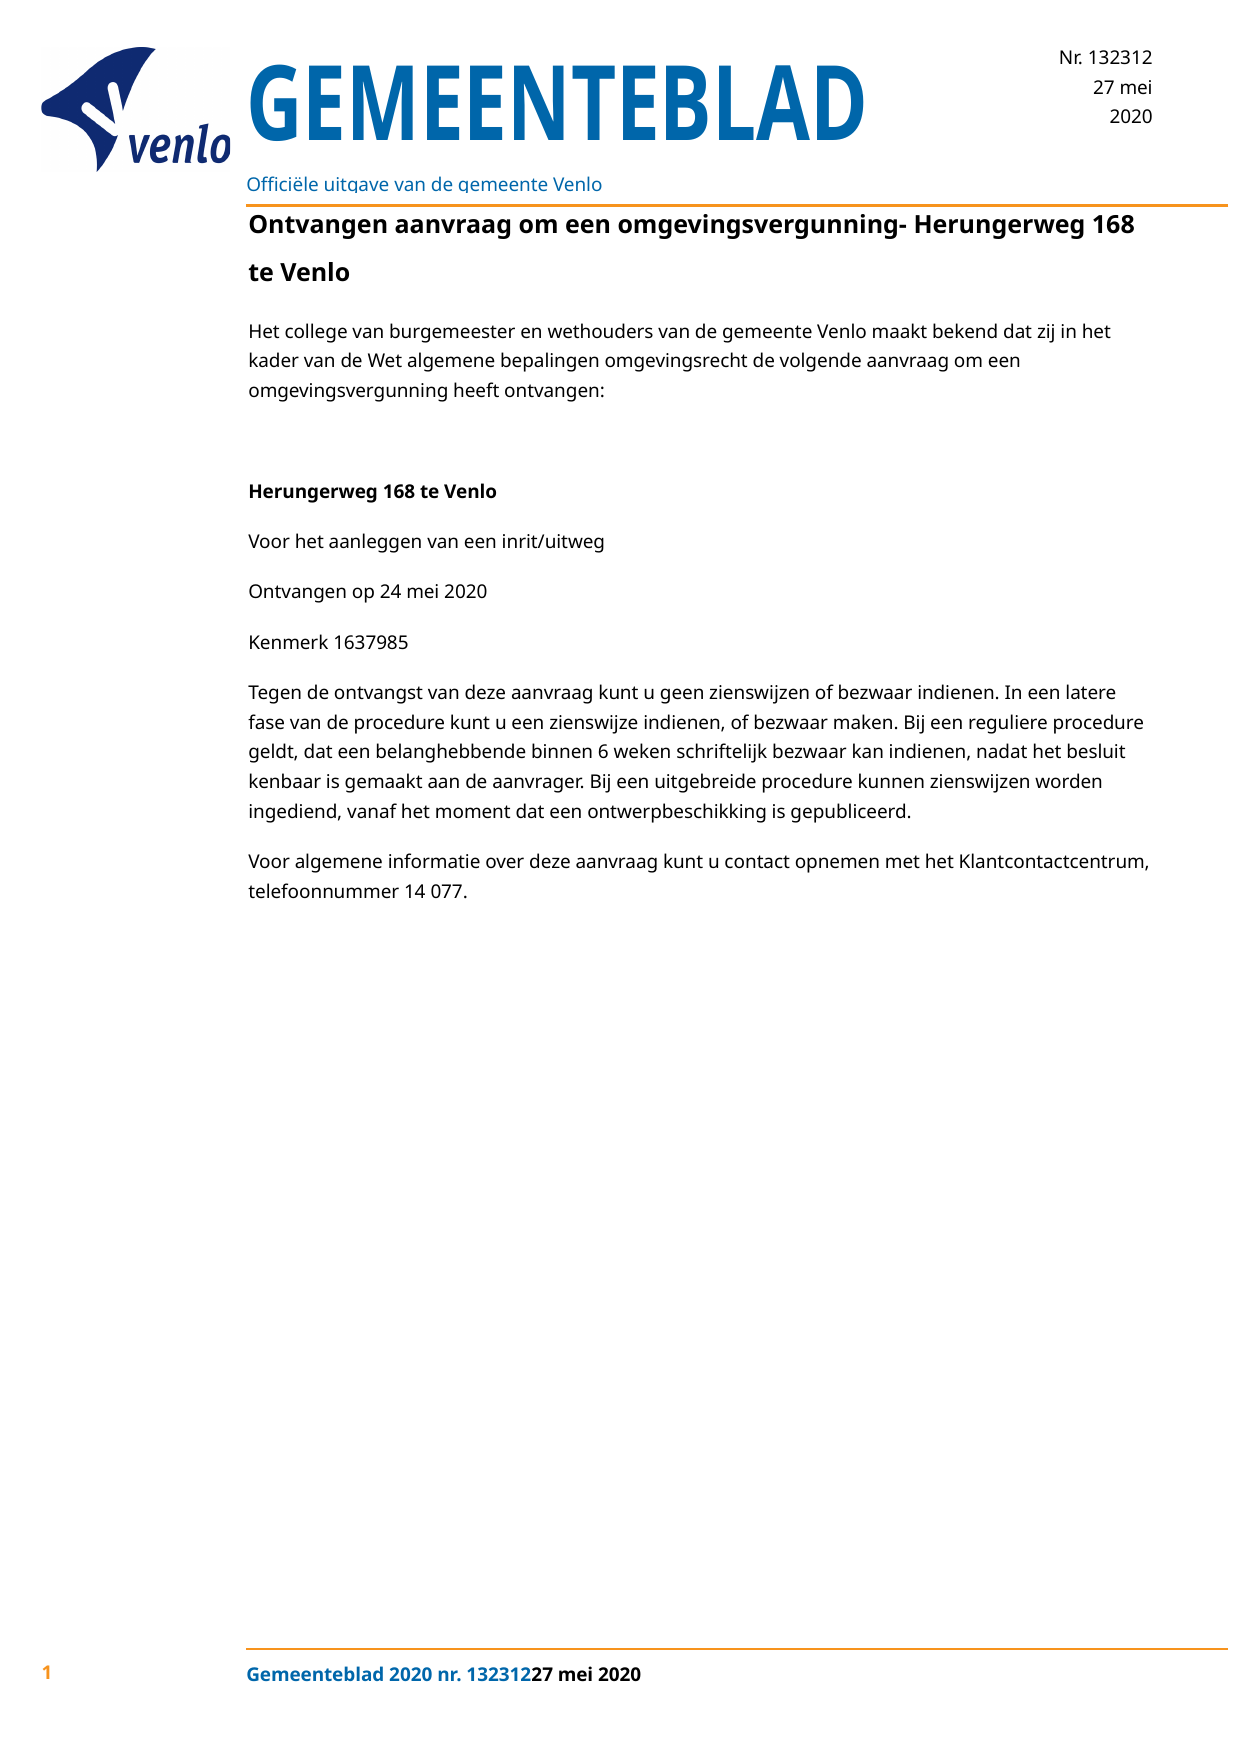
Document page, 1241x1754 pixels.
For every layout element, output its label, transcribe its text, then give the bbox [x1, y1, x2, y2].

picture [41, 47, 231, 172]
text Kenmerk 1637985 [248, 629, 1152, 655]
text Tegen de ontvangst van deze aanvraag kunt u geen zienswijzen of bezwaar indienen. In een latere fase van de procedure kunt u een zienswijze indienen, of bezwaar maken. Bij een reguliere procedure geldt, dat een belanghebbende binnen 6 weken schriftelijk bezwaar kan indienen, nadat het besluit kenbaar is gemaakt aan de aanvrager. Bij een uitgebreide procedure kunnen zienswijzen worden ingediend, vanaf het moment dat een ontwerpbeschikking is gepubliceerd. [248, 679, 1152, 824]
text Het college van burgemeester en wethouders van de gemeente Venlo maakt bekend dat zij in het kader van de Wet algemene bepalingen omgevingsrecht de volgende aanvraag om een omgevingsvergunning heeft ontvangen: [248, 318, 1152, 403]
text Ontvangen aanvraag om een omgevingsvergunning- Herungerweg 168 te Venlo [248, 207, 1152, 288]
text Ontvangen op 24 mei 2020 [248, 579, 1152, 604]
text Voor algemene informatie over deze aanvraag kunt u contact opnemen met het Klantcontactcentrum, telefoonnummer 14 077. [248, 848, 1152, 904]
text Voor het aanleggen van een inrit/uitweg [248, 528, 1152, 554]
text Herungerweg 168 te Venlo [248, 478, 1152, 504]
